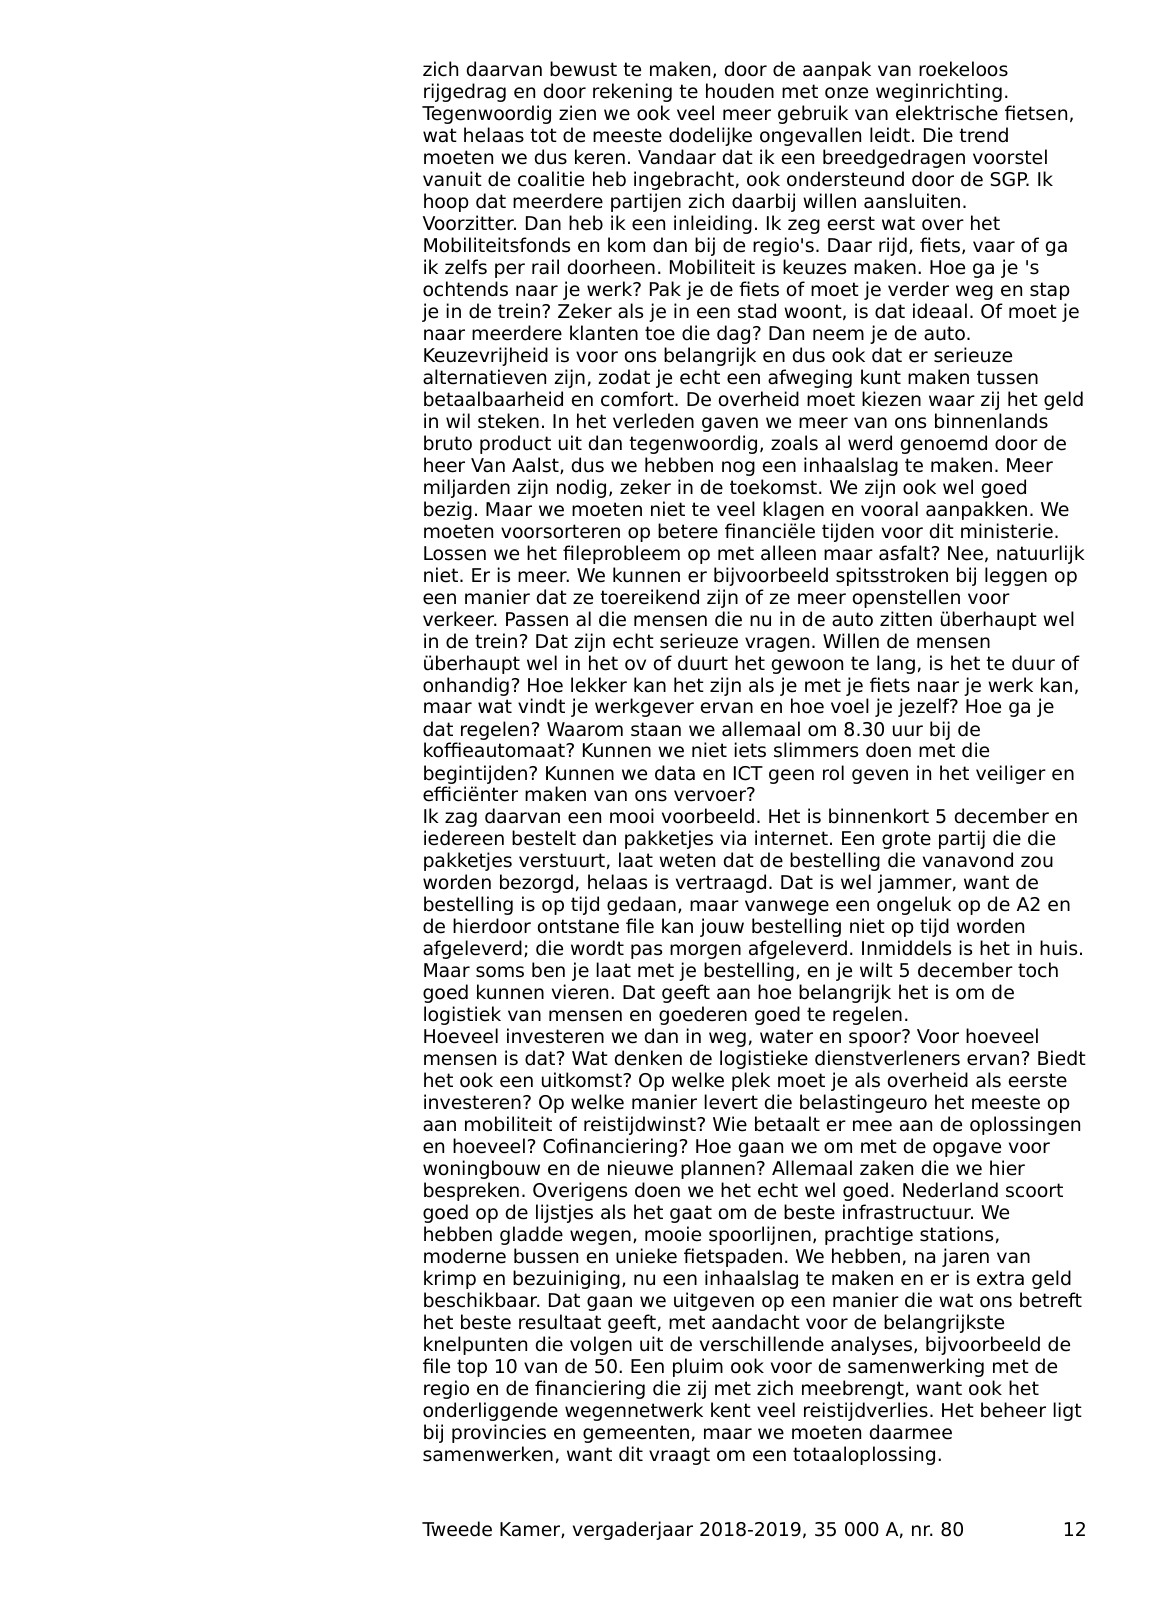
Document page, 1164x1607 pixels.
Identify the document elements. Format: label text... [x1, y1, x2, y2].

text Hoeveel investeren we dan in weg, water en spoor? Voor hoeveel mensen is dat? Wat denken de logistieke dienstverleners ervan? Biedt het ook een uitkomst? Op welke plek moet je als overheid als eerste investeren? Op welke manier levert die belastingeuro het meeste op aan mobiliteit of reistijdwinst? Wie betaalt er mee aan de oplossingen en hoeveel? Cofinanciering? Hoe gaan we om met de opgave voor woningbouw en de nieuwe plannen? Allemaal zaken die we hier bespreken. Overigens doen we het echt wel goed. Nederland scoort goed op de lijstjes als het gaat om de beste infrastructuur. We hebben gladde wegen, mooie spoorlijnen, prachtige stations, moderne bussen en unieke fietspaden. We hebben, na jaren van krimp en bezuiniging, nu een inhaalslag te maken en er is extra geld beschikbaar. Dat gaan we uitgeven op een manier die wat ons betreft het beste resultaat geeft, met aandacht voor de belangrijkste knelpunten die volgen uit de verschillende analyses, bijvoorbeeld de file top 10 van de 50. Een pluim ook voor de samenwerking met de regio en de financiering die zij met zich meebrengt, want ook het onderliggende wegennetwerk kent veel reistijdverlies. Het beheer ligt bij provincies en gemeenten, maar we moeten daarmee samenwerken, want dit vraagt om een totaaloplossing. [422, 1026, 1087, 1466]
text Lossen we het fileprobleem op met alleen maar asfalt? Nee, natuurlijk niet. Er is meer. We kunnen er bijvoorbeeld spitsstroken bij leggen op een manier dat ze toereikend zijn of ze meer openstellen voor verkeer. Passen al die mensen die nu in de auto zitten überhaupt wel in de trein? Dat zijn echt serieuze vragen. Willen de mensen überhaupt wel in het ov of duurt het gewoon te lang, is het te duur of onhandig? Hoe lekker kan het zijn als je met je fiets naar je werk kan, maar wat vindt je werkgever ervan en hoe voel je jezelf? Hoe ga je dat regelen? Waarom staan we allemaal om 8.30 uur bij de koffieautomaat? Kunnen we niet iets slimmers doen met die begintijden? Kunnen we data en ICT geen rol geven in het veiliger en efficiënter maken van ons vervoer? [422, 543, 1087, 806]
text zich daarvan bewust te maken, door de aanpak van roekeloos rijgedrag en door rekening te houden met onze weginrichting. Tegenwoordig zien we ook veel meer gebruik van elektrische fietsen, wat helaas tot de meeste dodelijke ongevallen leidt. Die trend moeten we dus keren. Vandaar dat ik een breedgedragen voorstel vanuit de coalitie heb ingebracht, ook ondersteund door de SGP. Ik hoop dat meerdere partijen zich daarbij willen aansluiten. [422, 59, 1087, 213]
text Voorzitter. Dan heb ik een inleiding. Ik zeg eerst wat over het Mobiliteitsfonds en kom dan bij de regio's. Daar rijd, fiets, vaar of ga ik zelfs per rail doorheen. Mobiliteit is keuzes maken. Hoe ga je 's ochtends naar je werk? Pak je de fiets of moet je verder weg en stap je in de trein? Zeker als je in een stad woont, is dat ideaal. Of moet je naar meerdere klanten toe die dag? Dan neem je de auto. Keuzevrijheid is voor ons belangrijk en dus ook dat er serieuze alternatieven zijn, zodat je echt een afweging kunt maken tussen betaalbaarheid en comfort. De overheid moet kiezen waar zij het geld in wil steken. In het verleden gaven we meer van ons binnenlands bruto product uit dan tegenwoordig, zoals al werd genoemd door de heer Van Aalst, dus we hebben nog een inhaalslag te maken. Meer miljarden zijn nodig, zeker in de toekomst. We zijn ook wel goed bezig. Maar we moeten niet te veel klagen en vooral aanpakken. We moeten voorsorteren op betere financiële tijden voor dit ministerie. [422, 213, 1087, 543]
text Ik zag daarvan een mooi voorbeeld. Het is binnenkort 5 december en iedereen bestelt dan pakketjes via internet. Een grote partij die die pakketjes verstuurt, laat weten dat de bestelling die vanavond zou worden bezorgd, helaas is vertraagd. Dat is wel jammer, want de bestelling is op tijd gedaan, maar vanwege een ongeluk op de A2 en de hierdoor ontstane file kan jouw bestelling niet op tijd worden afgeleverd; die wordt pas morgen afgeleverd. Inmiddels is het in huis. Maar soms ben je laat met je bestelling, en je wilt 5 december toch goed kunnen vieren. Dat geeft aan hoe belangrijk het is om de logistiek van mensen en goederen goed te regelen. [422, 806, 1087, 1026]
